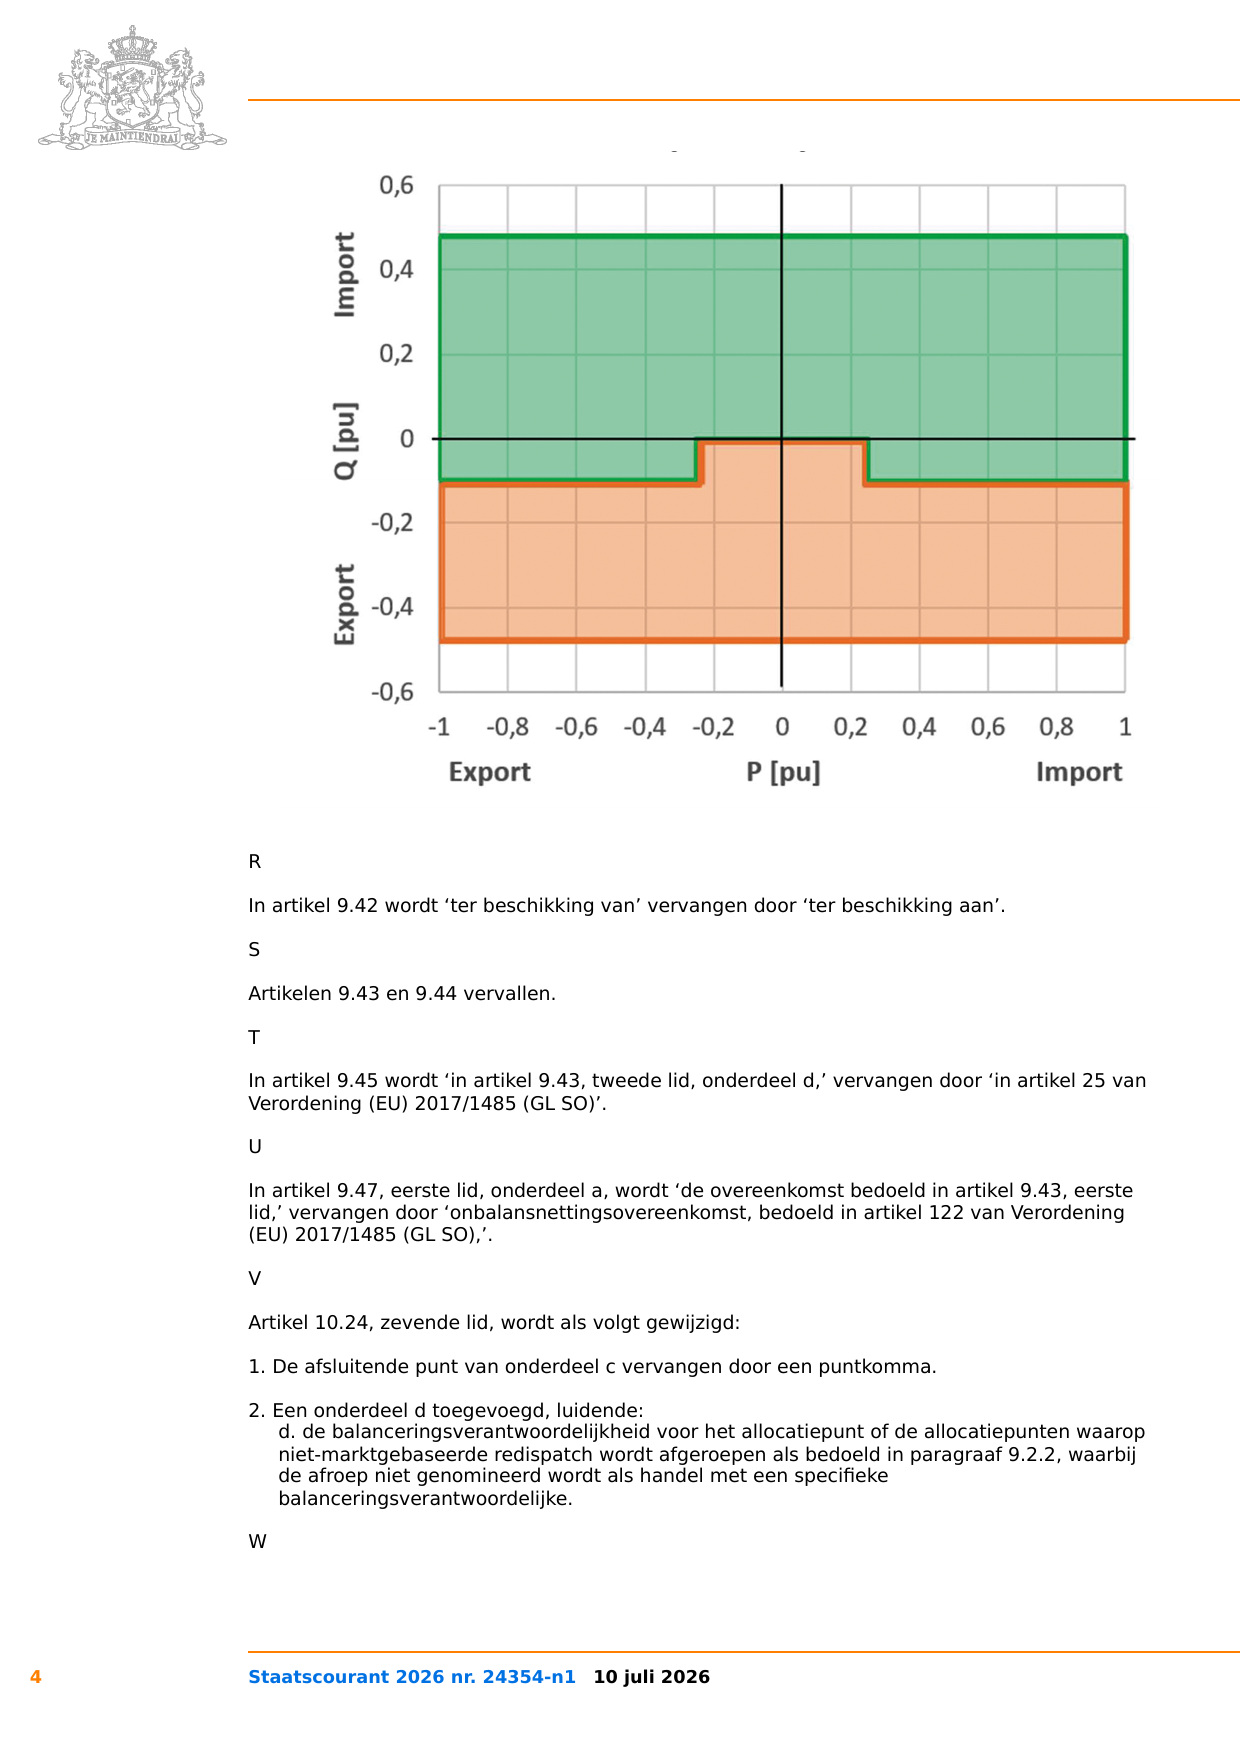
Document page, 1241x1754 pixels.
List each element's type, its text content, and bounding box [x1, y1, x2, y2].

text In artikel 9.45 wordt ‘in artikel 9.43, tweede lid, onderdeel d,’ vervangen door ‘in artikel 25 van Verordening (EU) 2017/1485 (GL SO)’. [248, 1070, 1163, 1114]
text In artikel 9.42 wordt ‘ter beschikking van’ vervangen door ‘ter beschikking aan’. [248, 895, 1163, 917]
text V [248, 1268, 1163, 1290]
picture [38, 25, 227, 150]
text 2. Een onderdeel d toegevoegd, luidende: [248, 1399, 1163, 1421]
text W [248, 1531, 1163, 1553]
text T [248, 1027, 1163, 1048]
text 1. De afsluitende punt van onderdeel c vervangen door een puntkomma. [248, 1356, 1163, 1378]
text d. de balanceringsverantwoordelijkheid voor het allocatiepunt of de allocatiepunten waarop niet-marktgebaseerde redispatch wordt afgeroepen als bedoeld in paragraaf 9.2.2, waarbij de afroep niet genomineerd wordt als handel met een specifieke balanceringsverantwoordelijke. [278, 1421, 1163, 1509]
text R [248, 851, 1163, 873]
text Artikelen 9.43 en 9.44 vervallen. [248, 983, 1163, 1005]
text S [248, 939, 1163, 961]
text In artikel 9.47, eerste lid, onderdeel a, wordt ‘de overeenkomst bedoeld in artikel 9.43, eerste lid,’ vervangen door ‘onbalansnettingsovereenkomst, bedoeld in artikel 122 van Verordening (EU) 2017/1485 (GL SO),’. [248, 1180, 1163, 1246]
picture [278, 151, 1164, 808]
text U [248, 1136, 1163, 1158]
text Artikel 10.24, zevende lid, wordt als volgt gewijzigd: [248, 1312, 1163, 1334]
